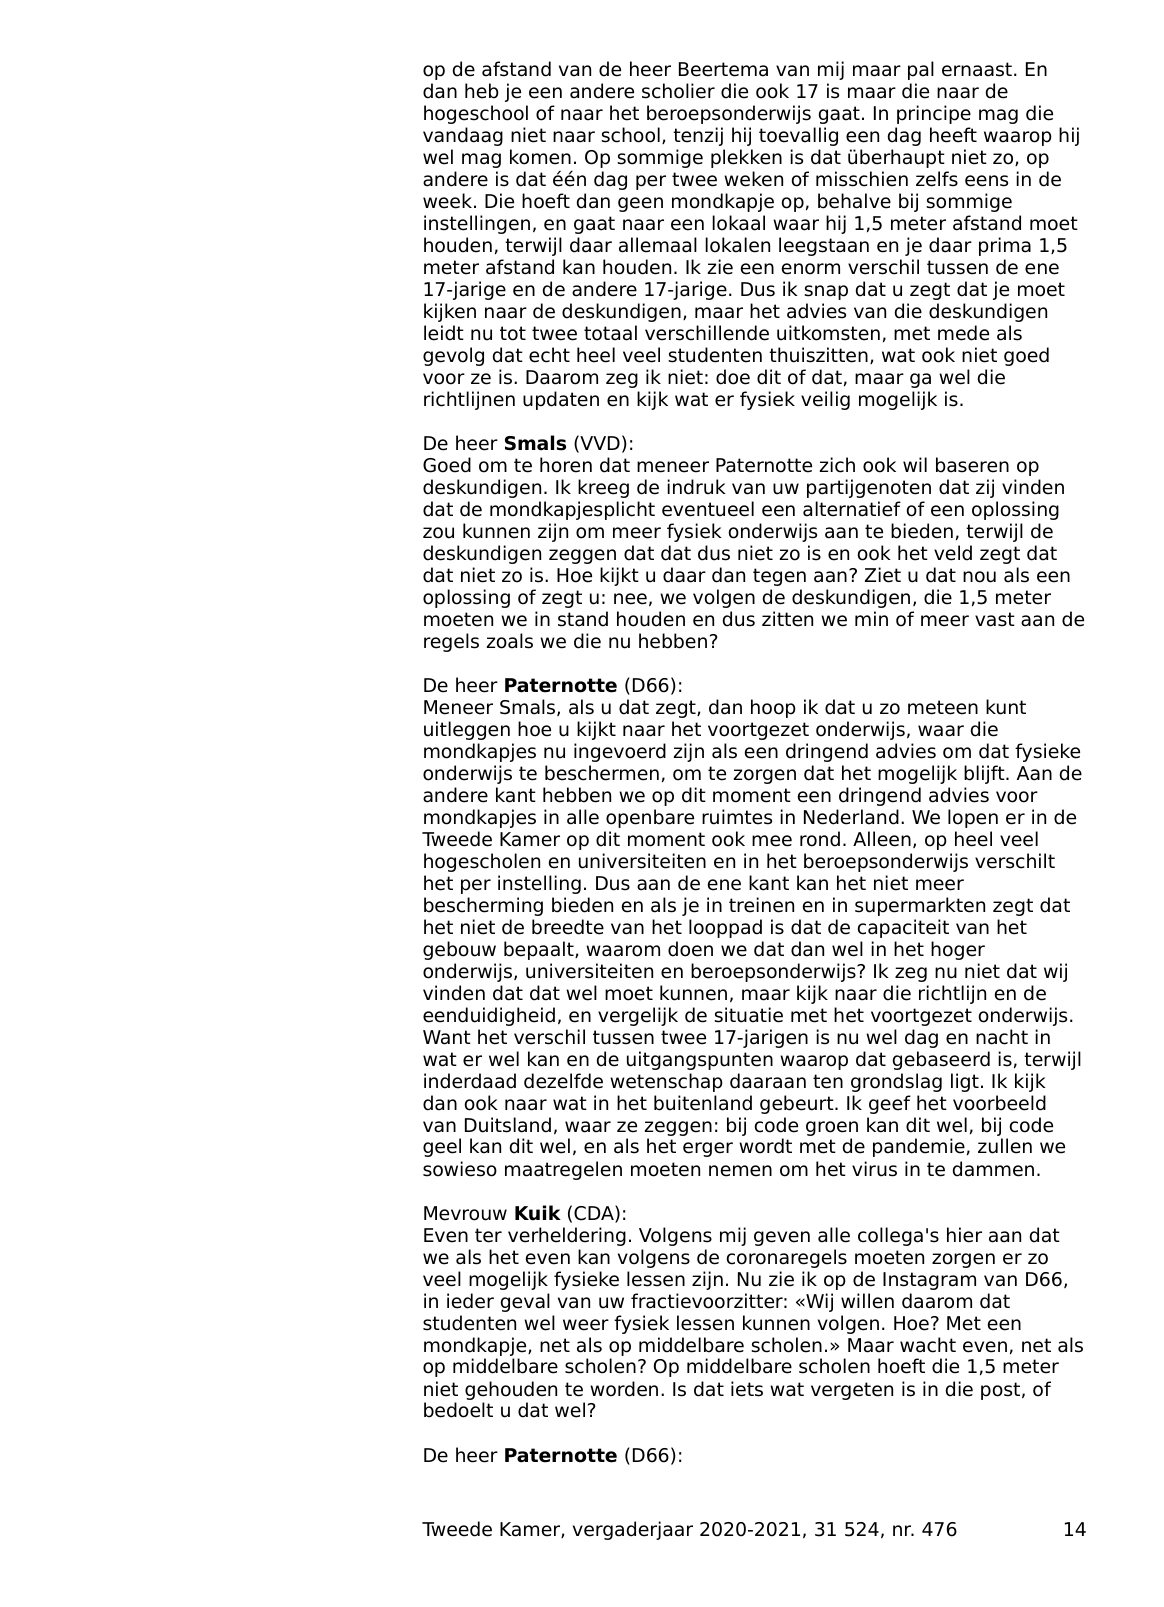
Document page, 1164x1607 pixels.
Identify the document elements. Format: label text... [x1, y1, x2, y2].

text Meneer Smals, als u dat zegt, dan hoop ik dat u zo meteen kunt uitleggen hoe u kijkt naar het voortgezet onderwijs, waar die mondkapjes nu ingevoerd zijn als een dringend advies om dat fysieke onderwijs te beschermen, om te zorgen dat het mogelijk blijft. Aan de andere kant hebben we op dit moment een dringend advies voor mondkapjes in alle openbare ruimtes in Nederland. We lopen er in de Tweede Kamer op dit moment ook mee rond. Alleen, op heel veel hogescholen en universiteiten en in het beroepsonderwijs verschilt het per instelling. Dus aan de ene kant kan het niet meer bescherming bieden en als je in treinen en in supermarkten zegt dat het niet de breedte van het looppad is dat de capaciteit van het gebouw bepaalt, waarom doen we dat dan wel in het hoger onderwijs, universiteiten en beroepsonderwijs? Ik zeg nu niet dat wij vinden dat dat wel moet kunnen, maar kijk naar die richtlijn en de eenduidigheid, en vergelijk de situatie met het voortgezet onderwijs. Want het verschil tussen twee 17-jarigen is nu wel dag en nacht in wat er wel kan en de uitgangspunten waarop dat gebaseerd is, terwijl inderdaad dezelfde wetenschap daaraan ten grondslag ligt. Ik kijk dan ook naar wat in het buitenland gebeurt. Ik geef het voorbeeld van Duitsland, waar ze zeggen: bij code groen kan dit wel, bij code geel kan dit wel, en als het erger wordt met de pandemie, zullen we sowieso maatregelen moeten nemen om het virus in te dammen. [422, 697, 1087, 1180]
text De heer Smals (VVD): [422, 433, 1087, 455]
text De heer Paternotte (D66): [422, 1444, 1087, 1467]
text De heer Paternotte (D66): [422, 675, 1087, 697]
text Even ter verheldering. Volgens mij geven alle collega's hier aan dat we als het even kan volgens de coronaregels moeten zorgen er zo veel mogelijk fysieke lessen zijn. Nu zie ik op de Instagram van D66, in ieder geval van uw fractievoorzitter: «Wij willen daarom dat studenten wel weer fysiek lessen kunnen volgen. Hoe? Met een mondkapje, net als op middelbare scholen.» Maar wacht even, net als op middelbare scholen? Op middelbare scholen hoeft die 1,5 meter niet gehouden te worden. Is dat iets wat vergeten is in die post, of bedoelt u dat wel? [422, 1224, 1087, 1422]
text op de afstand van de heer Beertema van mij maar pal ernaast. En dan heb je een andere scholier die ook 17 is maar die naar de hogeschool of naar het beroepsonderwijs gaat. In principe mag die vandaag niet naar school, tenzij hij toevallig een dag heeft waarop hij wel mag komen. Op sommige plekken is dat überhaupt niet zo, op andere is dat één dag per twee weken of misschien zelfs eens in de week. Die hoeft dan geen mondkapje op, behalve bij sommige instellingen, en gaat naar een lokaal waar hij 1,5 meter afstand moet houden, terwijl daar allemaal lokalen leegstaan en je daar prima 1,5 meter afstand kan houden. Ik zie een enorm verschil tussen de ene 17-jarige en de andere 17-jarige. Dus ik snap dat u zegt dat je moet kijken naar de deskundigen, maar het advies van die deskundigen leidt nu tot twee totaal verschillende uitkomsten, met mede als gevolg dat echt heel veel studenten thuiszitten, wat ook niet goed voor ze is. Daarom zeg ik niet: doe dit of dat, maar ga wel die richtlijnen updaten en kijk wat er fysiek veilig mogelijk is. [422, 59, 1087, 411]
text Mevrouw Kuik (CDA): [422, 1203, 1087, 1224]
text Goed om te horen dat meneer Paternotte zich ook wil baseren op deskundigen. Ik kreeg de indruk van uw partijgenoten dat zij vinden dat de mondkapjesplicht eventueel een alternatief of een oplossing zou kunnen zijn om meer fysiek onderwijs aan te bieden, terwijl de deskundigen zeggen dat dat dus niet zo is en ook het veld zegt dat dat niet zo is. Hoe kijkt u daar dan tegen aan? Ziet u dat nou als een oplossing of zegt u: nee, we volgen de deskundigen, die 1,5 meter moeten we in stand houden en dus zitten we min of meer vast aan de regels zoals we die nu hebben? [422, 455, 1087, 653]
